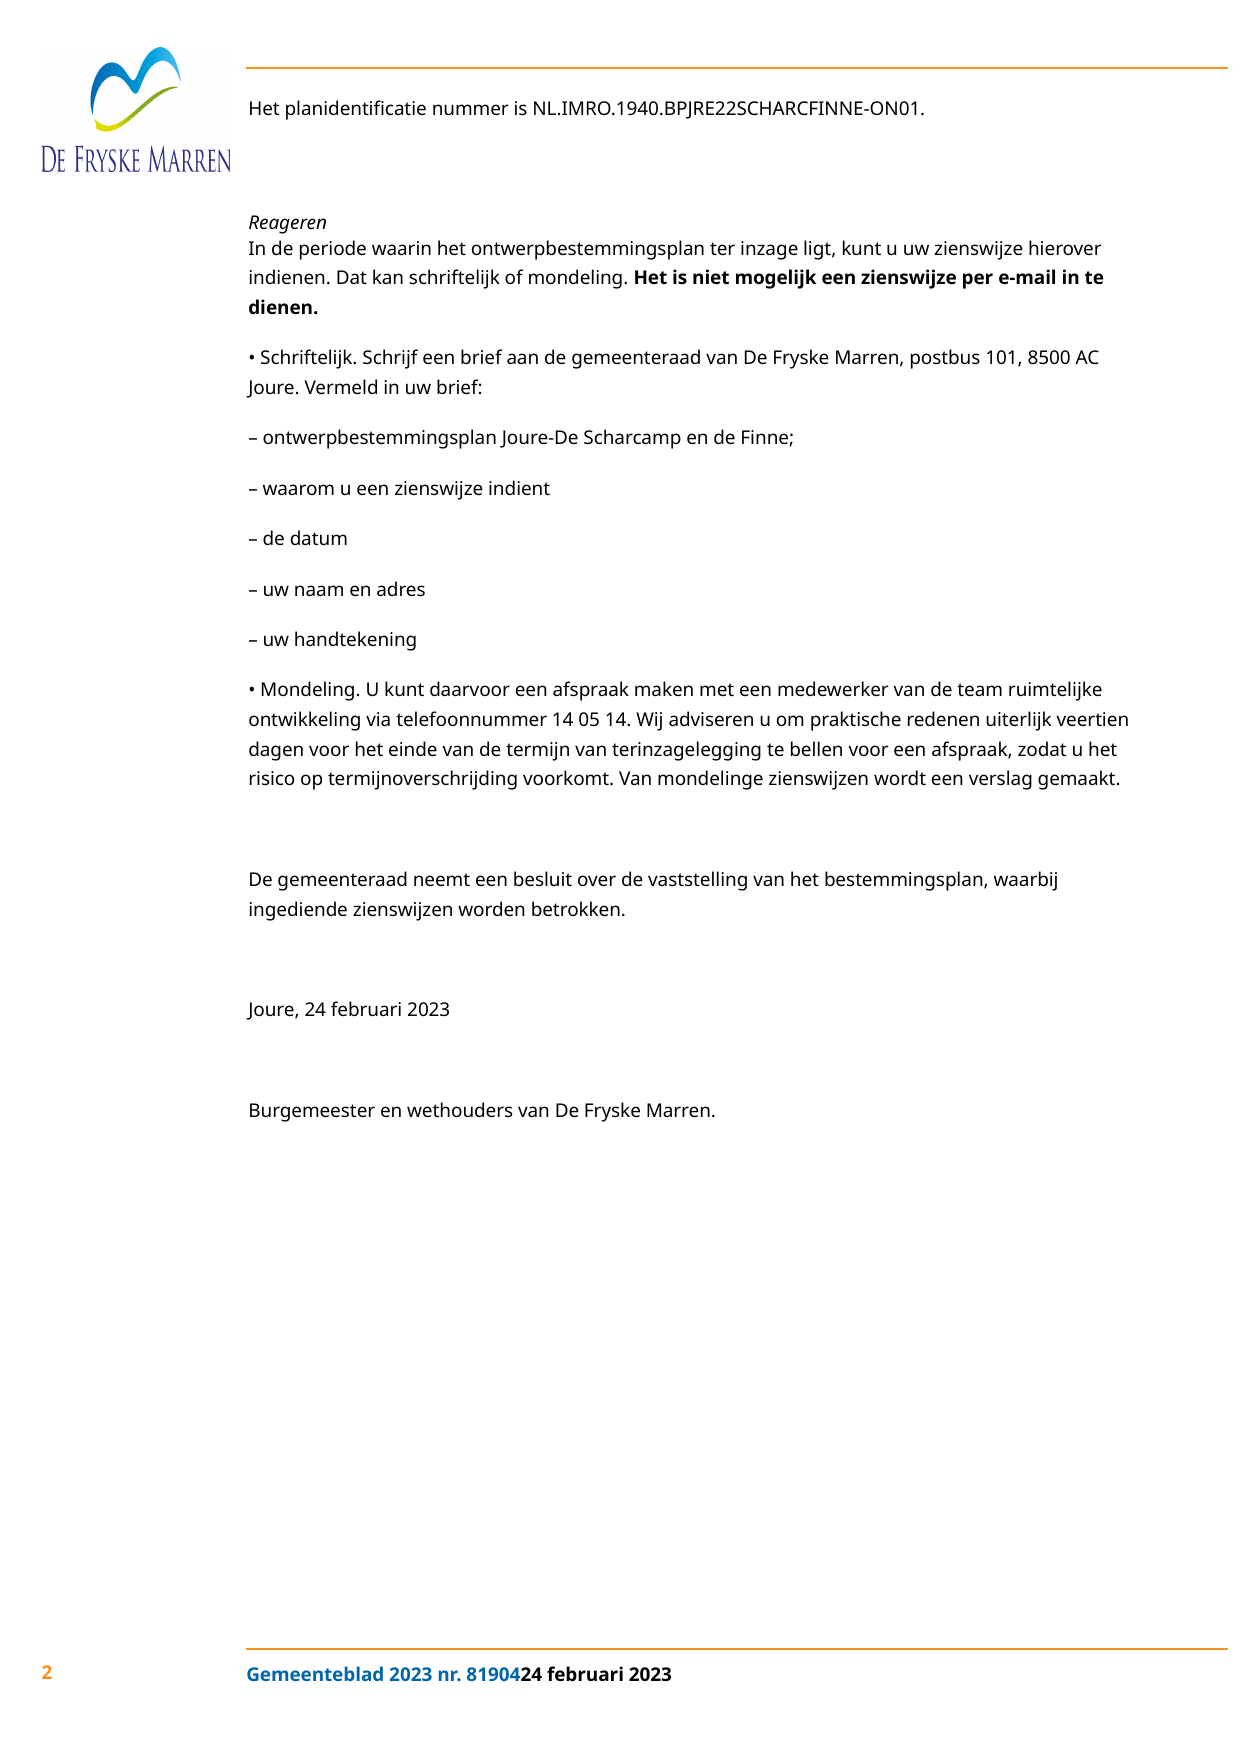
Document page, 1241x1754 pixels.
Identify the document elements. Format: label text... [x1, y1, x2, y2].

text – waarom u een zienswijze indient [248, 475, 1152, 501]
text Reageren [248, 209, 1152, 235]
picture [41, 47, 231, 172]
text In de periode waarin het ontwerpbestemmingsplan ter inzage ligt, kunt u uw zienswijze hierover indienen. Dat kan schriftelijk of mondeling. Het is niet mogelijk een zienswijze per e-mail in te dienen. [248, 235, 1152, 320]
text De gemeenteraad neemt een besluit over de vaststelling van het bestemmingsplan, waarbij ingediende zienswijzen worden betrokken. [248, 866, 1152, 921]
text • Schriftelijk. Schrijf een brief aan de gemeenteraad van De Fryske Marren, postbus 101, 8500 AC Joure. Vermeld in uw brief: [248, 344, 1152, 400]
text – uw naam en adres [248, 576, 1152, 601]
text • Mondeling. U kunt daarvoor een afspraak maken met een medewerker van de team ruimtelijke ontwikkeling via telefoonnummer 14 05 14. Wij adviseren u om praktische redenen uiterlijk veertien dagen voor het einde van de termijn van terinzagelegging te bellen voor een afspraak, zodat u het risico op termijnoverschrijding voorkomt. Van mondelinge zienswijzen wordt een verslag gemaakt. [248, 677, 1152, 791]
text Joure, 24 februari 2023 [248, 997, 1152, 1022]
text – ontwerpbestemmingsplan Joure-De Scharcamp en de Finne; [248, 424, 1152, 450]
text – uw handtekening [248, 626, 1152, 652]
text Burgemeester en wethouders van De Fryske Marren. [248, 1097, 1152, 1123]
text – de datum [248, 525, 1152, 551]
text Het planidentificatie nummer is NL.IMRO.1940.BPJRE22SCHARCFINNE-ON01. [248, 95, 1152, 121]
